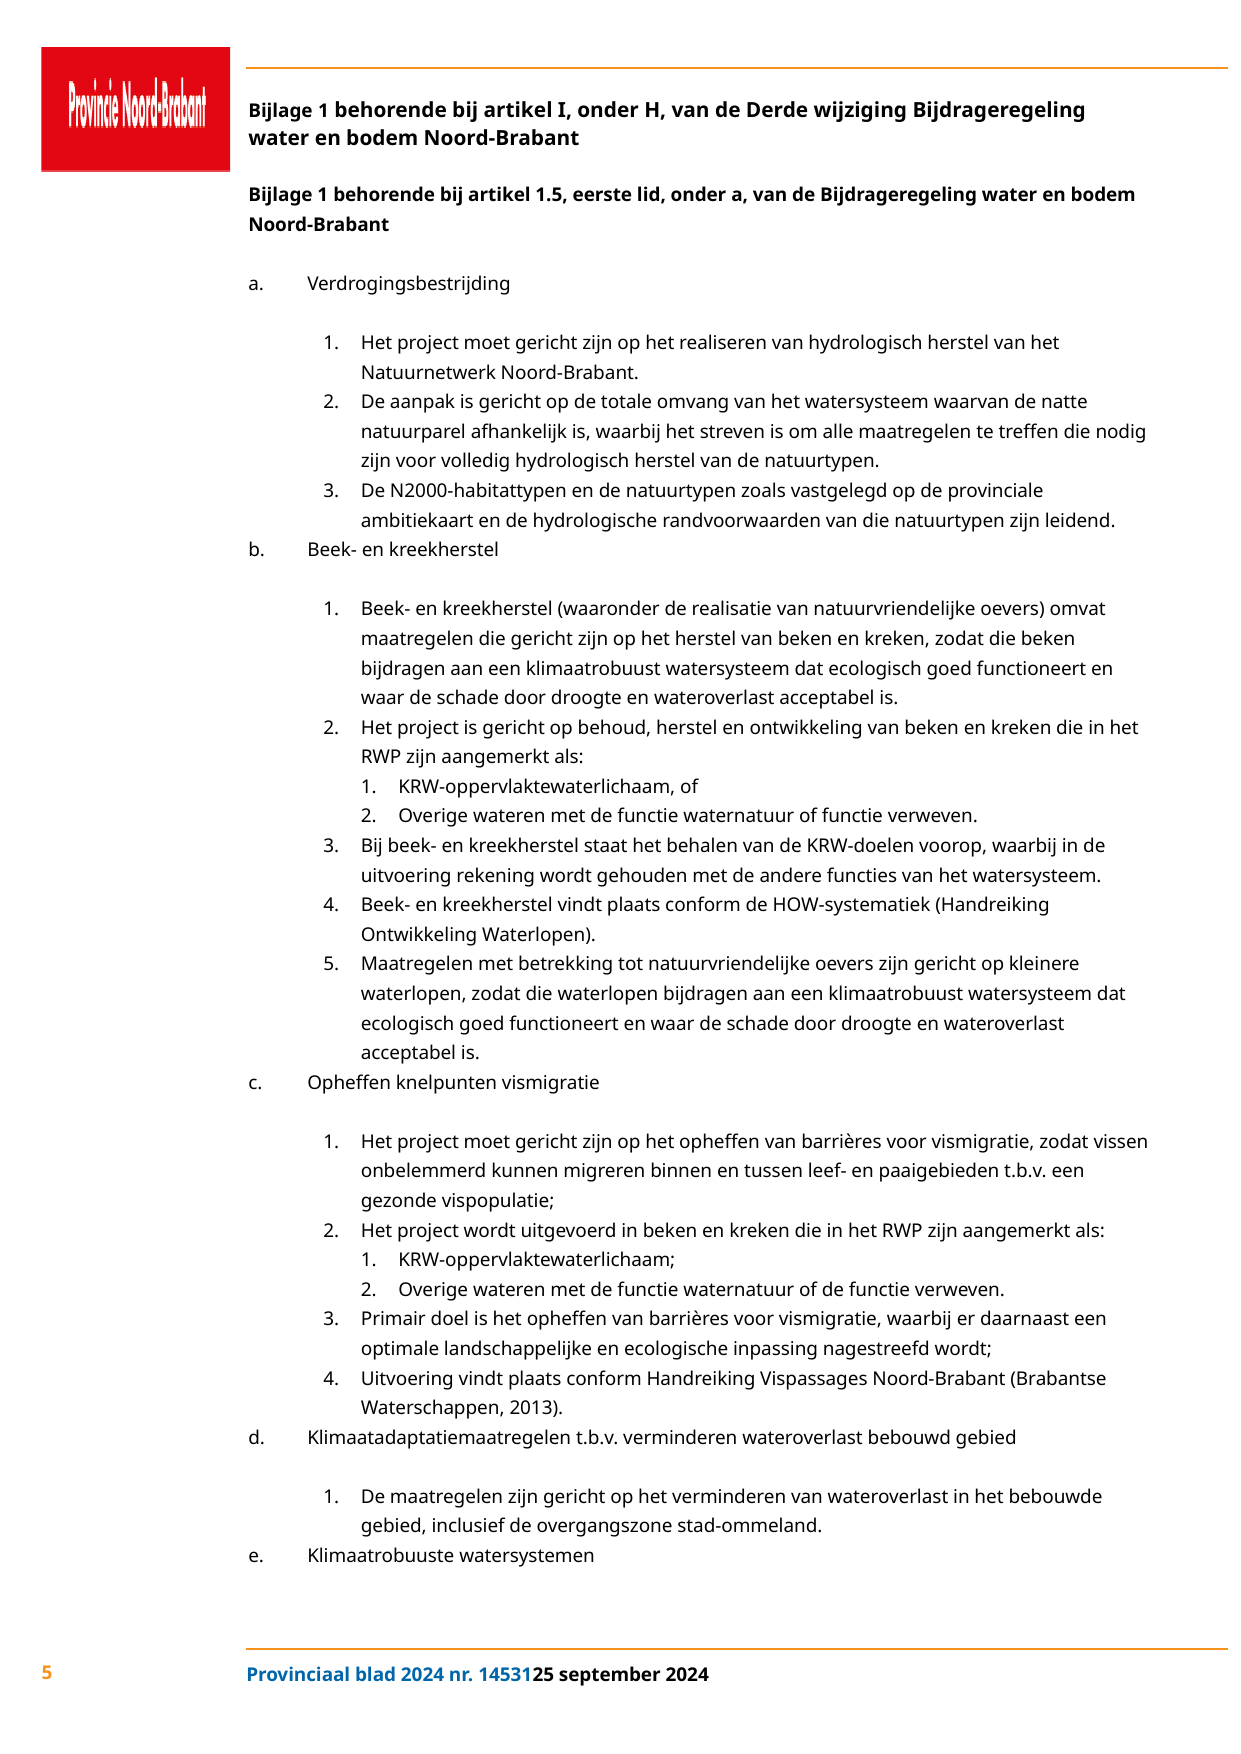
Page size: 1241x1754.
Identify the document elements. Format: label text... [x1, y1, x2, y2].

list Het project wordt uitgevoerd in beken en kreken die in het RWP zijn aangemerkt als: [323, 1217, 1152, 1242]
list Overige wateren met de functie waternatuur of de functie verweven. [361, 1276, 1152, 1302]
list Beek- en kreekherstel [248, 536, 1152, 562]
text Bijlage 1 behorende bij artikel 1.5, eerste lid, onder a, van de Bijdrageregeling water en bodem Noord-Brabant [248, 181, 1152, 237]
picture [41, 47, 231, 172]
list Overige wateren met de functie waternatuur of functie verweven. [361, 803, 1152, 828]
list De N2000-habitattypen en de natuurtypen zoals vastgelegd op de provinciale ambitiekaart en de hydrologische randvoorwaarden van die natuurtypen zijn leidend. [323, 477, 1152, 532]
list KRW-oppervlaktewaterlichaam; [361, 1246, 1152, 1272]
list KRW-oppervlaktewaterlichaam, of [361, 773, 1152, 799]
list Het project moet gericht zijn op het opheffen van barrières voor vismigratie, zodat vissen onbelemmerd kunnen migreren binnen en tussen leef- en paaigebieden t.b.v. een gezonde vispopulatie; [323, 1128, 1152, 1213]
list De aanpak is gericht op de totale omvang van het watersysteem waarvan de natte natuurparel afhankelijk is, waarbij het streven is om alle maatregelen te treffen die nodig zijn voor volledig hydrologisch herstel van de natuurtypen. [323, 388, 1152, 473]
list Klimaatadaptatiemaatregelen t.b.v. verminderen wateroverlast bebouwd gebied [248, 1424, 1152, 1449]
list Het project is gericht op behoud, herstel en ontwikkeling van beken en kreken die in het RWP zijn aangemerkt als: [323, 714, 1152, 769]
list Uitvoering vindt plaats conform Handreiking Vispassages Noord-Brabant (Brabantse Waterschappen, 2013). [323, 1365, 1152, 1420]
list Maatregelen met betrekking tot natuurvriendelijke oevers zijn gericht op kleinere waterlopen, zodat die waterlopen bijdragen aan een klimaatrobuust watersysteem dat ecologisch goed functioneert en waar de schade door droogte en wateroverlast acceptabel is. [323, 951, 1152, 1065]
list Het project moet gericht zijn op het realiseren van hydrologisch herstel van het Natuurnetwerk Noord-Brabant. [323, 329, 1152, 384]
list Bij beek- en kreekherstel staat het behalen van de KRW-doelen voorop, waarbij in de uitvoering rekening wordt gehouden met de andere functies van het watersysteem. [323, 832, 1152, 887]
list Beek- en kreekherstel vindt plaats conform de HOW-systematiek (Handreiking Ontwikkeling Waterlopen). [323, 891, 1152, 947]
text Bijlage 1 behorende bij artikel I, onder H, van de Derde wijziging Bijdrageregeling water en bodem Noord-Brabant [248, 95, 1152, 152]
list Primair doel is het opheffen van barrières voor vismigratie, waarbij er daarnaast een optimale landschappelijke en ecologische inpassing nagestreefd wordt; [323, 1306, 1152, 1361]
list Verdrogingsbestrijding [248, 270, 1152, 296]
list Klimaatrobuuste watersystemen [248, 1542, 1152, 1568]
list Beek- en kreekherstel (waaronder de realisatie van natuurvriendelijke oevers) omvat maatregelen die gericht zijn op het herstel van beken en kreken, zodat die beken bijdragen aan een klimaatrobuust watersysteem dat ecologisch goed functioneert en waar de schade door droogte en wateroverlast acceptabel is. [323, 596, 1152, 710]
list Opheffen knelpunten vismigratie [248, 1069, 1152, 1094]
list De maatregelen zijn gericht op het verminderen van wateroverlast in het bebouwde gebied, inclusief de overgangszone stad-ommeland. [323, 1483, 1152, 1538]
